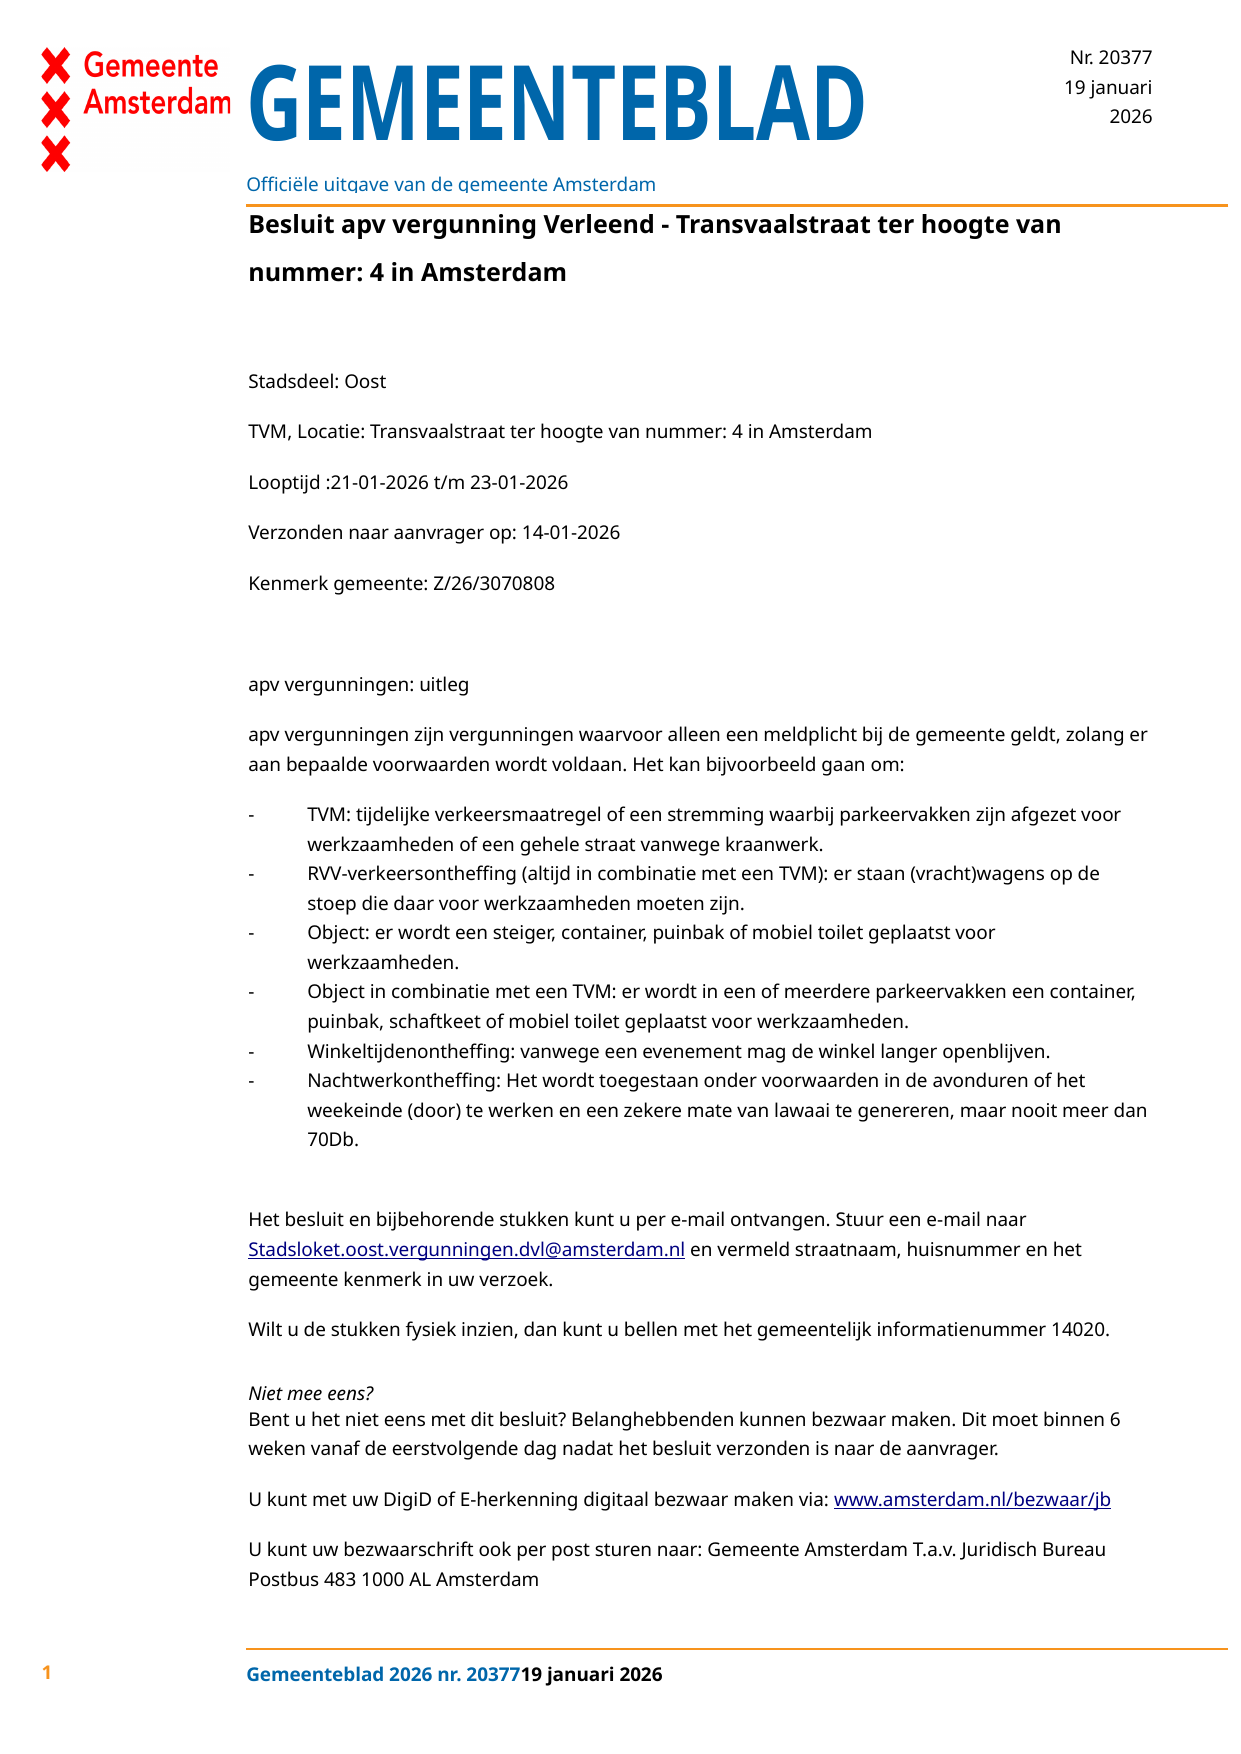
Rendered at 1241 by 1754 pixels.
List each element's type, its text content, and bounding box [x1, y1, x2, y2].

text Besluit apv vergunning Verleend - Transvaalstraat ter hoogte van nummer: 4 in Amsterdam [248, 207, 1152, 288]
text apv vergunningen zijn vergunningen waarvoor alleen een meldplicht bij de gemeente geldt, zolang er aan bepaalde voorwaarden wordt voldaan. Het kan bijvoorbeeld gaan om: [248, 721, 1152, 777]
text Stadsdeel: Oost [248, 368, 1152, 394]
text Niet mee eens? [248, 1380, 1152, 1406]
text TVM, Locatie: Transvaalstraat ter hoogte van nummer: 4 in Amsterdam [248, 419, 1152, 444]
text Verzonden naar aanvrager op: 14-01-2026 [248, 519, 1152, 545]
text Kenmerk gemeente: Z/26/3070808 [248, 570, 1152, 596]
text apv vergunningen: uitleg [248, 671, 1152, 697]
list Winkeltijdenontheffing: vanwege een evenement mag de winkel langer openblijven. [248, 1038, 1152, 1064]
list RVV-verkeersontheffing (altijd in combinatie met een TVM): er staan (vracht)wagens op de stoep die daar voor werkzaamheden moeten zijn. [248, 860, 1152, 916]
list TVM: tijdelijke verkeersmaatregel of een stremming waarbij parkeervakken zijn afgezet voor werkzaamheden of een gehele straat vanwege kraanwerk. [248, 801, 1152, 857]
text Bent u het niet eens met dit besluit? Belanghebbenden kunnen bezwaar maken. Dit moet binnen 6 weken vanaf de eerstvolgende dag nadat het besluit verzonden is naar de aanvrager. [248, 1406, 1152, 1461]
text U kunt met uw DigiD of E-herkenning digitaal bezwaar maken via: www.amsterdam.nl/bezwaar/jb [248, 1486, 1152, 1512]
text Wilt u de stukken fysiek inzien, dan kunt u bellen met het gemeentelijk informatienummer 14020. [248, 1316, 1152, 1342]
text Looptijd :21-01-2026 t/m 23-01-2026 [248, 469, 1152, 495]
list Object in combinatie met een TVM: er wordt in een of meerdere parkeervakken een container, puinbak, schaftkeet of mobiel toilet geplaatst voor werkzaamheden. [248, 979, 1152, 1034]
text Het besluit en bijbehorende stukken kunt u per e-mail ontvangen. Stuur een e-mail naar Stadsloket.oost.vergunningen.dvl@amsterdam.nl en vermeld straatnaam, huisnummer en het gemeente kenmerk in uw verzoek. [248, 1207, 1152, 1292]
list Nachtwerkontheffing: Het wordt toegestaan onder voorwaarden in de avonduren of het weekeinde (door) te werken en een zekere mate van lawaai te genereren, maar nooit meer dan 70Db. [248, 1067, 1152, 1152]
list Object: er wordt een steiger, container, puinbak of mobiel toilet geplaatst voor werkzaamheden. [248, 919, 1152, 975]
text U kunt uw bezwaarschrift ook per post sturen naar: Gemeente Amsterdam T.a.v. Juridisch Bureau Postbus 483 1000 AL Amsterdam [248, 1536, 1152, 1592]
picture [41, 47, 231, 172]
